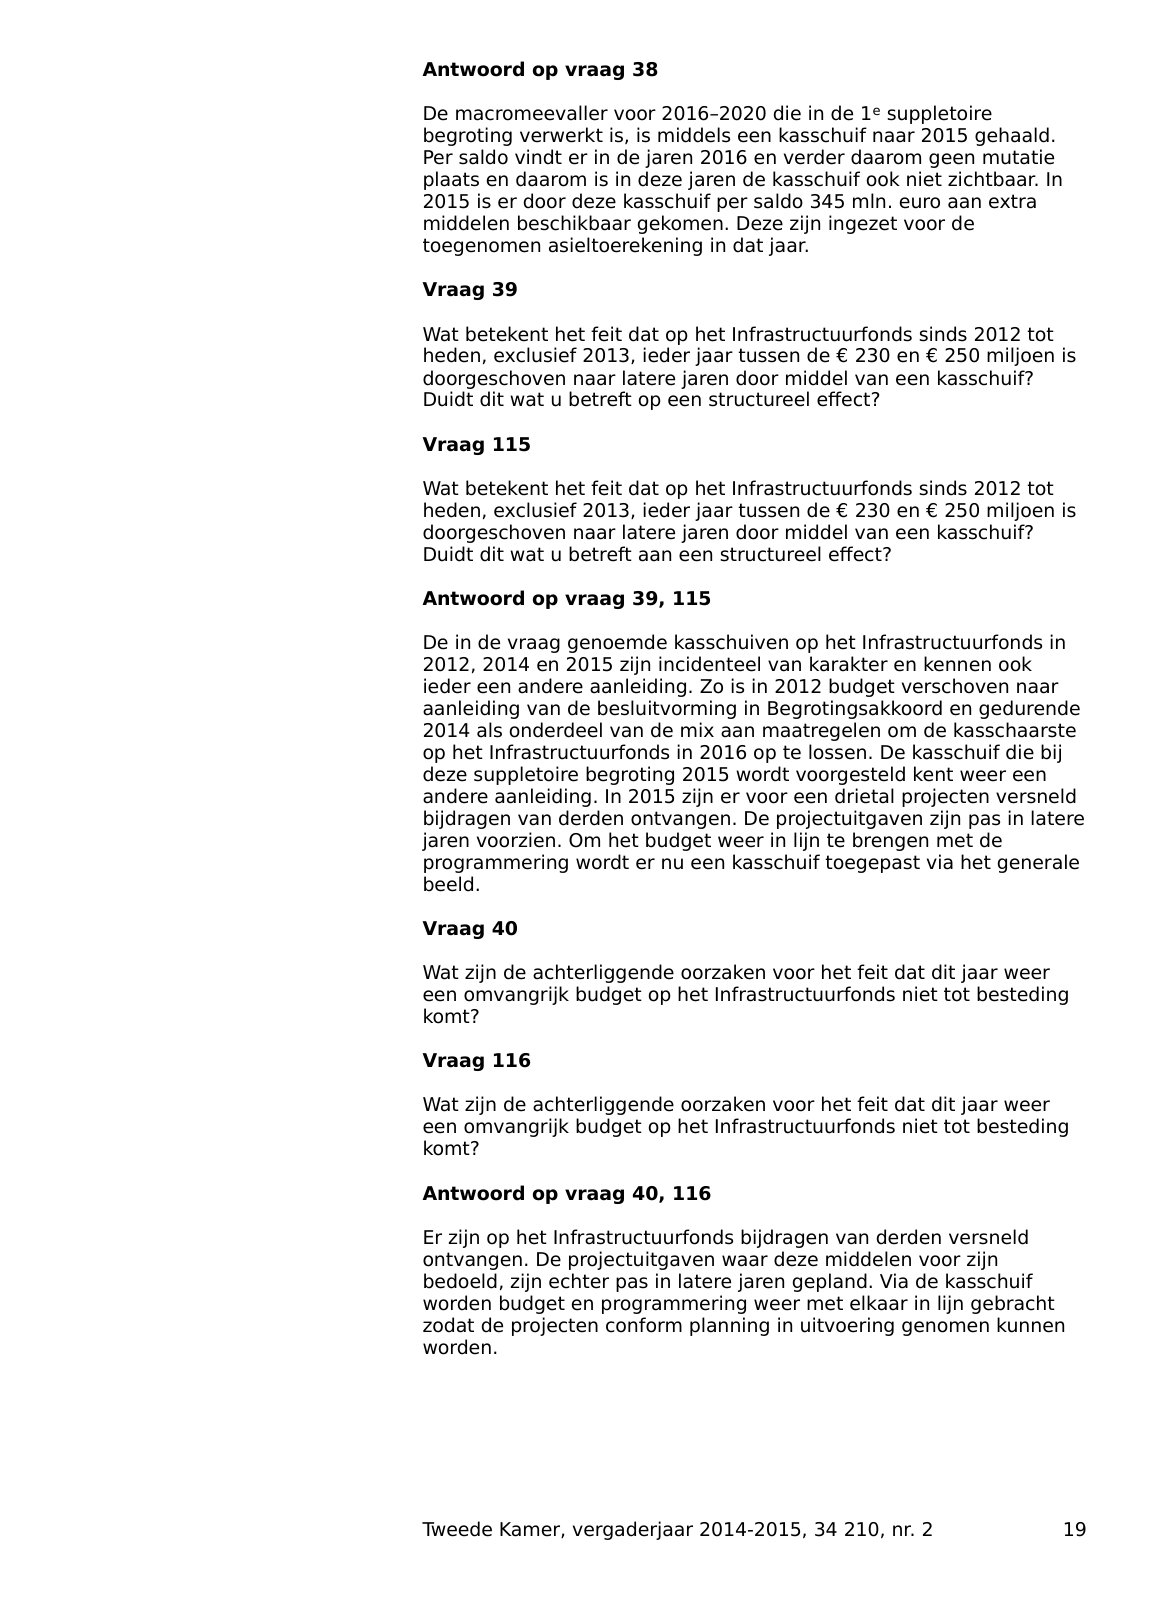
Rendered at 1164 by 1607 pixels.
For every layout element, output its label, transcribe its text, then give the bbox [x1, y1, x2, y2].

text Wat zijn de achterliggende oorzaken voor het feit dat dit jaar weer een omvangrijk budget op het Infrastructuurfonds niet tot besteding komt? [422, 962, 1087, 1028]
text Wat betekent het feit dat op het Infrastructuurfonds sinds 2012 tot heden, exclusief 2013, ieder jaar tussen de € 230 en € 250 miljoen is doorgeschoven naar latere jaren door middel van een kasschuif? Duidt dit wat u betreft aan een structureel effect? [422, 478, 1087, 566]
text Wat zijn de achterliggende oorzaken voor het feit dat dit jaar weer een omvangrijk budget op het Infrastructuurfonds niet tot besteding komt? [422, 1094, 1087, 1160]
text De macromeevaller voor 2016–2020 die in de 1e suppletoire begroting verwerkt is, is middels een kasschuif naar 2015 gehaald. Per saldo vindt er in de jaren 2016 en verder daarom geen mutatie plaats en daarom is in deze jaren de kasschuif ook niet zichtbaar. In 2015 is er door deze kasschuif per saldo 345 mln. euro aan extra middelen beschikbaar gekomen. Deze zijn ingezet voor de toegenomen asieltoerekening in dat jaar. [422, 103, 1087, 257]
text Wat betekent het feit dat op het Infrastructuurfonds sinds 2012 tot heden, exclusief 2013, ieder jaar tussen de € 230 en € 250 miljoen is doorgeschoven naar latere jaren door middel van een kasschuif? Duidt dit wat u betreft op een structureel effect? [422, 323, 1087, 411]
subtitle Vraag 115 [422, 433, 1087, 456]
subtitle Vraag 40 [422, 918, 1087, 940]
subtitle Vraag 116 [422, 1050, 1087, 1072]
text De in de vraag genoemde kasschuiven op het Infrastructuurfonds in 2012, 2014 en 2015 zijn incidenteel van karakter en kennen ook ieder een andere aanleiding. Zo is in 2012 budget verschoven naar aanleiding van de besluitvorming in Begrotingsakkoord en gedurende 2014 als onderdeel van de mix aan maatregelen om de kasschaarste op het Infrastructuurfonds in 2016 op te lossen. De kasschuif die bij deze suppletoire begroting 2015 wordt voorgesteld kent weer een andere aanleiding. In 2015 zijn er voor een drietal projecten versneld bijdragen van derden ontvangen. De projectuitgaven zijn pas in latere jaren voorzien. Om het budget weer in lijn te brengen met de programmering wordt er nu een kasschuif toegepast via het generale beeld. [422, 632, 1087, 896]
text Er zijn op het Infrastructuurfonds bijdragen van derden versneld ontvangen. De projectuitgaven waar deze middelen voor zijn bedoeld, zijn echter pas in latere jaren gepland. Via de kasschuif worden budget en programmering weer met elkaar in lijn gebracht zodat de projecten conform planning in uitvoering genomen kunnen worden. [422, 1227, 1087, 1358]
subtitle Vraag 39 [422, 279, 1087, 301]
subtitle Antwoord op vraag 38 [422, 59, 1087, 81]
subtitle Antwoord op vraag 39, 115 [422, 588, 1087, 610]
subtitle Antwoord op vraag 40, 116 [422, 1182, 1087, 1204]
